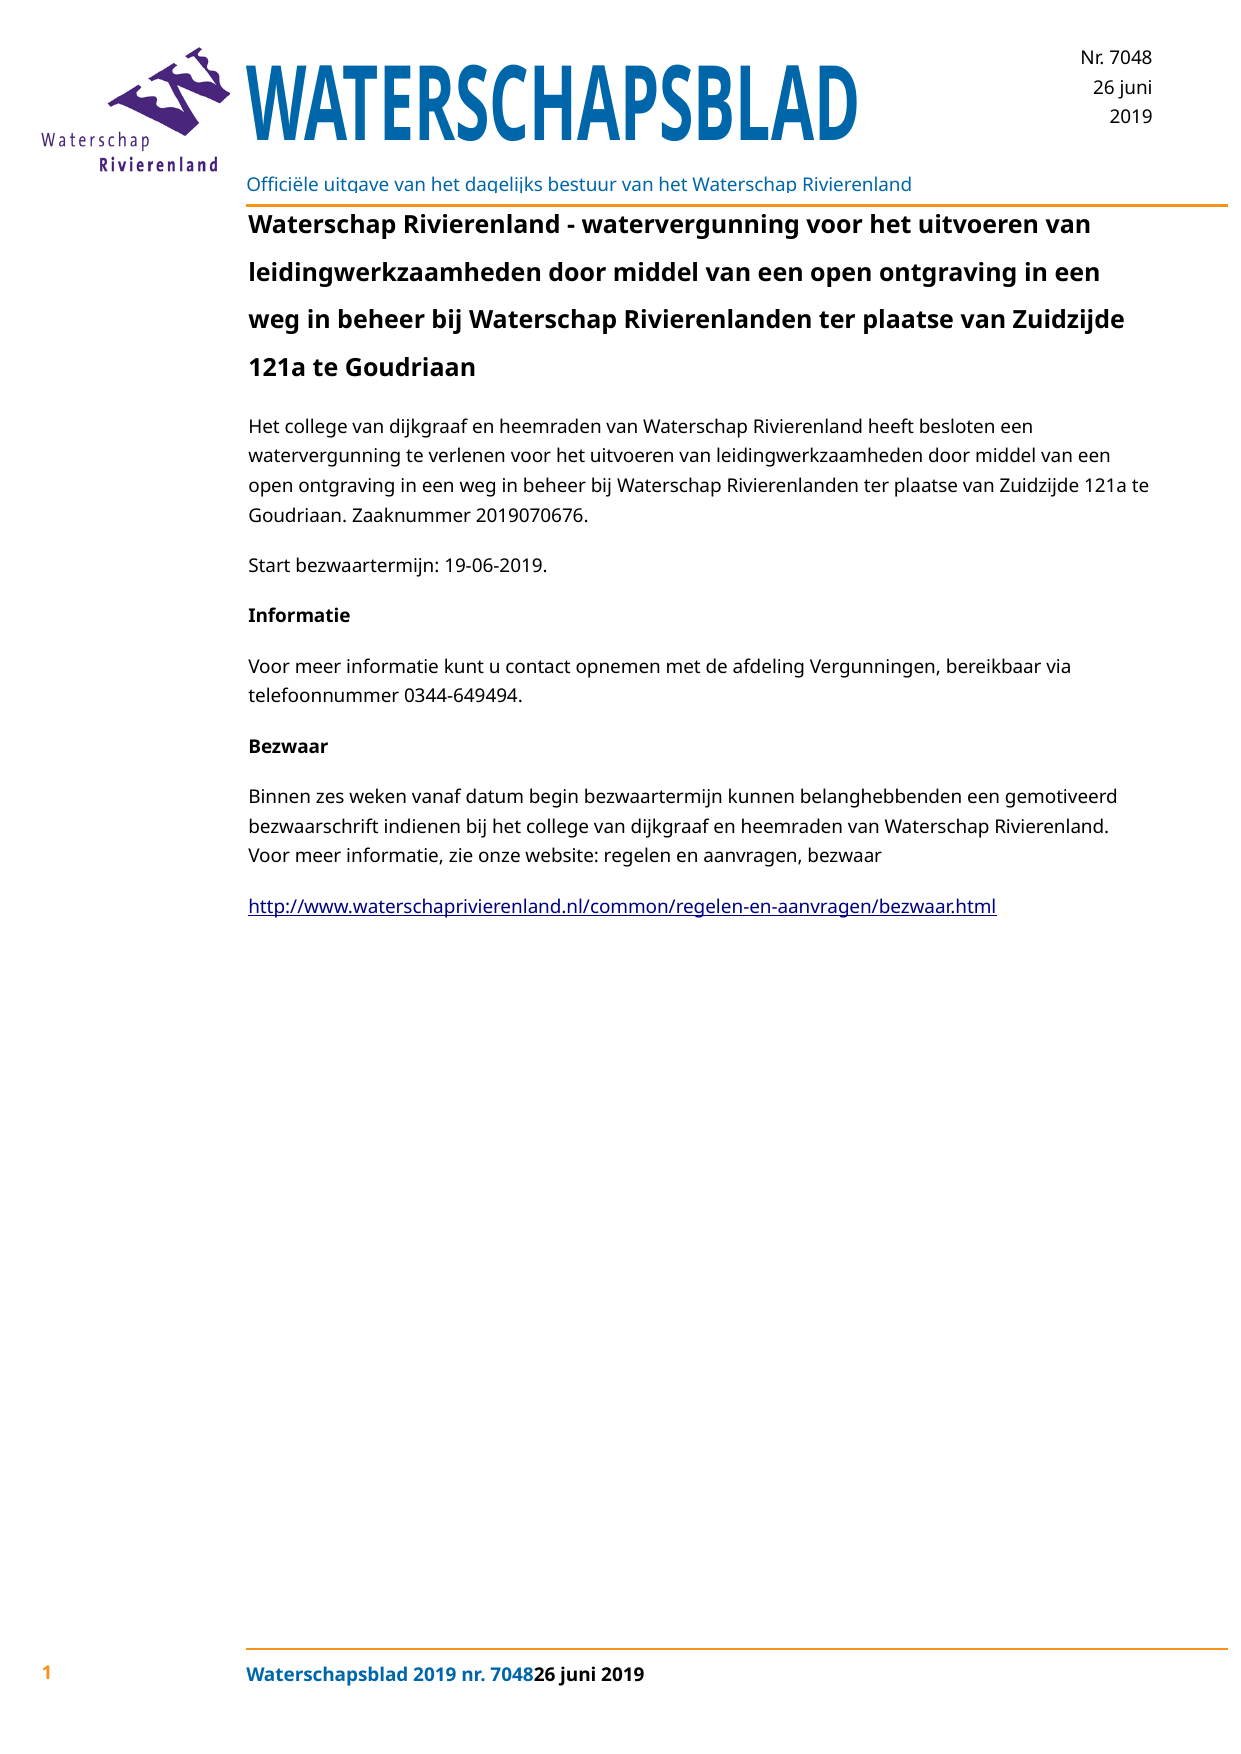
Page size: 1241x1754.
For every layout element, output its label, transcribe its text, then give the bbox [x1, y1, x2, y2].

text Voor meer informatie kunt u contact opnemen met de afdeling Vergunningen, bereikbaar via telefoonnummer 0344-649494. [248, 653, 1152, 708]
text Binnen zes weken vanaf datum begin bezwaartermijn kunnen belanghebbenden een gemotiveerd bezwaarschrift indienen bij het college van dijkgraaf en heemraden van Waterschap Rivierenland. Voor meer informatie, zie onze website: regelen en aanvragen, bezwaar [248, 783, 1152, 868]
text Informatie [248, 603, 1152, 628]
text Het college van dijkgraaf en heemraden van Waterschap Rivierenland heeft besloten een watervergunning te verlenen voor het uitvoeren van leidingwerkzaamheden door middel van een open ontgraving in een weg in beheer bij Waterschap Rivierenlanden ter plaatse van Zuidzijde 121a te Goudriaan. Zaaknummer 2019070676. [248, 413, 1152, 528]
text Bezwaar [248, 733, 1152, 759]
text http://www.waterschaprivierenland.nl/common/regelen-en-aanvragen/bezwaar.html [248, 893, 1152, 919]
text Waterschap Rivierenland - watervergunning voor het uitvoeren van leidingwerkzaamheden door middel van een open ontgraving in een weg in beheer bij Waterschap Rivierenlanden ter plaatse van Zuidzijde 121a te Goudriaan [248, 207, 1152, 384]
text Start bezwaartermijn: 19-06-2019. [248, 552, 1152, 578]
picture [41, 47, 231, 172]
